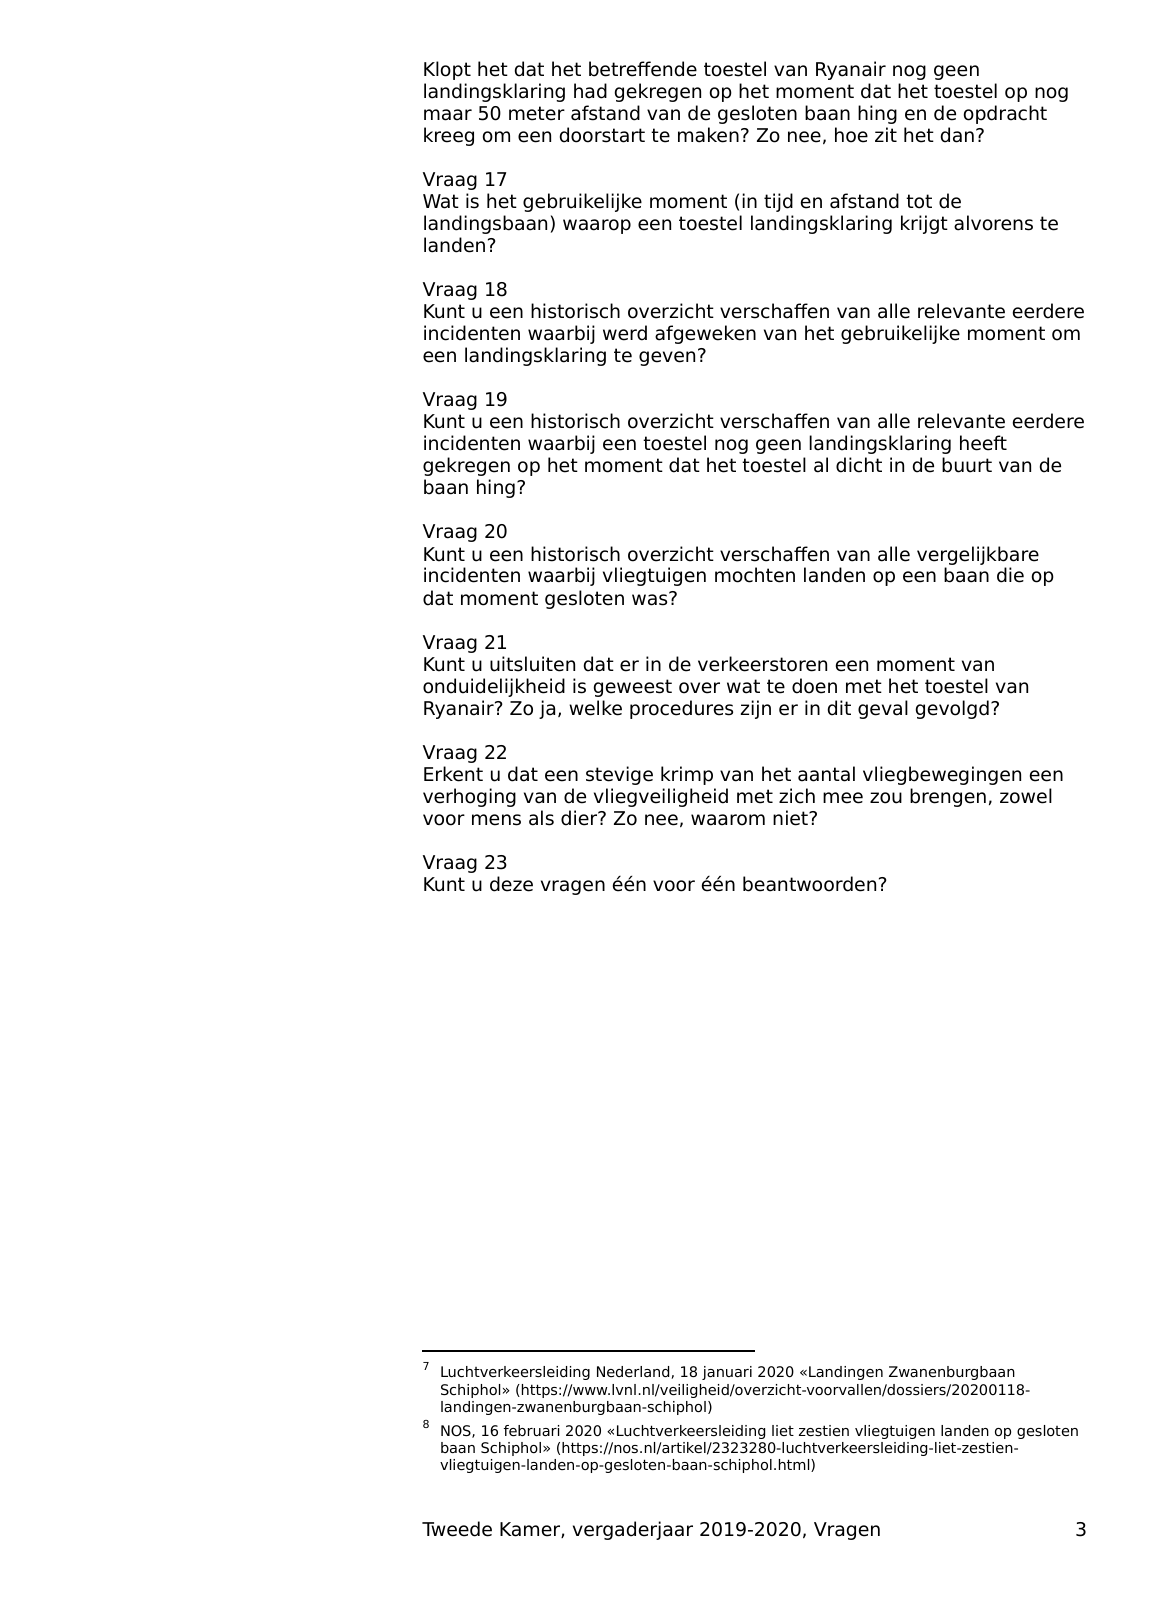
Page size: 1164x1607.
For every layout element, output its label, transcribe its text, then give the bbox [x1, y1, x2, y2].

text Kunt u een historisch overzicht verschaffen van alle relevante eerdere incidenten waarbij een toestel nog geen landingsklaring heeft gekregen op het moment dat het toestel al dicht in de buurt van de baan hing? [422, 411, 1087, 499]
text Vraag 21 [422, 632, 1087, 653]
text Vraag 17 [422, 169, 1087, 191]
text Kunt u een historisch overzicht verschaffen van alle vergelijkbare incidenten waarbij vliegtuigen mochten landen op een baan die op dat moment gesloten was? [422, 543, 1087, 609]
text Vraag 20 [422, 521, 1087, 543]
text Erkent u dat een stevige krimp van het aantal vliegbewegingen een verhoging van de vliegveiligheid met zich mee zou brengen, zowel voor mens als dier? Zo nee, waarom niet? [422, 764, 1087, 829]
text Kunt u uitsluiten dat er in de verkeerstoren een moment van onduidelijkheid is geweest over wat te doen met het toestel van Ryanair? Zo ja, welke procedures zijn er in dit geval gevolgd? [422, 653, 1087, 719]
text Wat is het gebruikelijke moment (in tijd en afstand tot de landingsbaan) waarop een toestel landingsklaring krijgt alvorens te landen? [422, 191, 1087, 257]
text Kunt u deze vragen één voor één beantwoorden? [422, 874, 1087, 896]
text Klopt het dat het betreffende toestel van Ryanair nog geen landingsklaring had gekregen op het moment dat het toestel op nog maar 50 meter afstand van de gesloten baan hing en de opdracht kreeg om een doorstart te maken? Zo nee, hoe zit het dan? [422, 59, 1087, 147]
text NOS, 16 februari 2020 «Luchtverkeersleiding liet zestien vliegtuigen landen op gesloten baan Schiphol» (https://nos.nl/artikel/2323280-luchtverkeersleiding-liet-zestien-vliegtuigen-landen-op-gesloten-baan-schiphol.html) [422, 1418, 1087, 1474]
text Kunt u een historisch overzicht verschaffen van alle relevante eerdere incidenten waarbij werd afgeweken van het gebruikelijke moment om een landingsklaring te geven? [422, 301, 1087, 367]
text Vraag 18 [422, 279, 1087, 301]
text Vraag 19 [422, 389, 1087, 411]
text Vraag 22 [422, 742, 1087, 764]
text Vraag 23 [422, 852, 1087, 874]
text Luchtverkeersleiding Nederland, 18 januari 2020 «Landingen Zwanenburgbaan Schiphol» (https://www.lvnl.nl/veiligheid/overzicht-voorvallen/dossiers/20200118-landingen-zwanenburgbaan-schiphol) [422, 1360, 1087, 1416]
